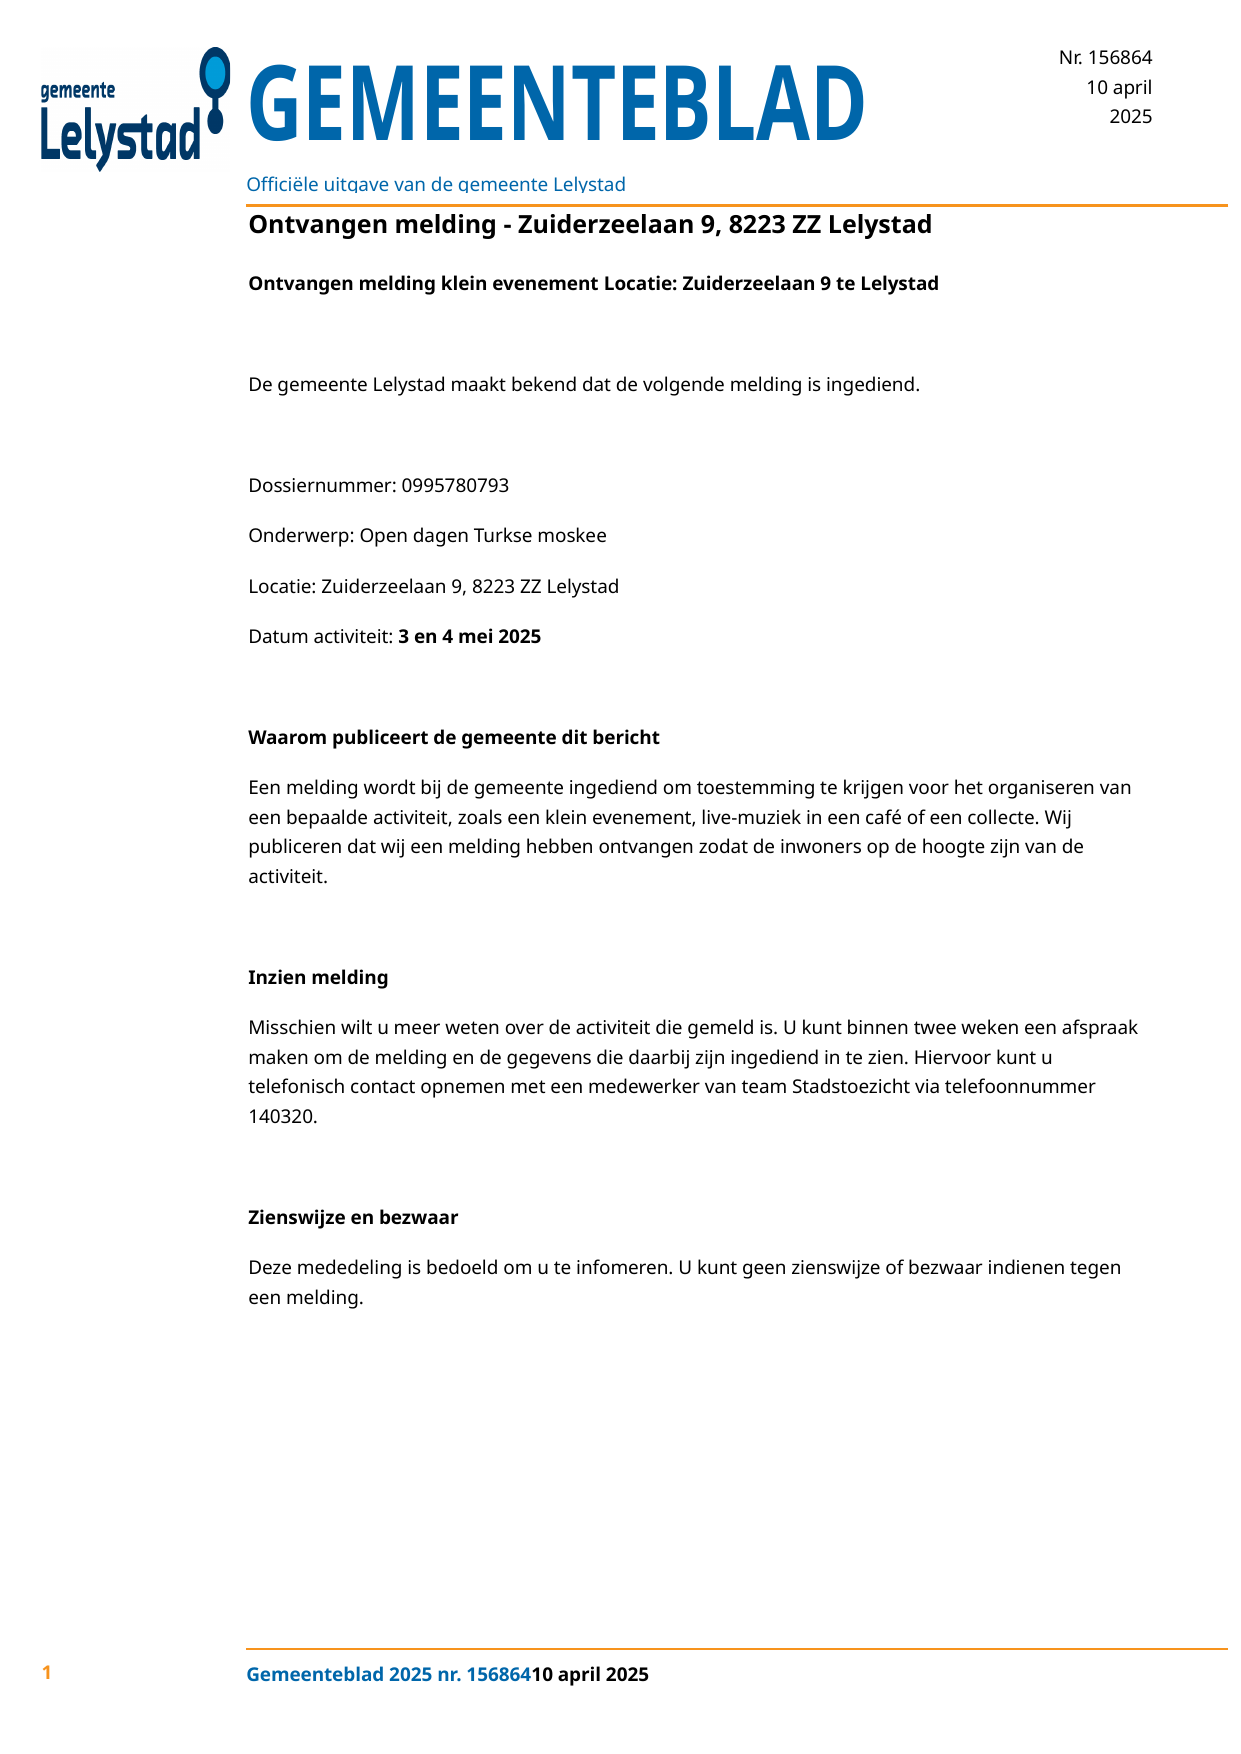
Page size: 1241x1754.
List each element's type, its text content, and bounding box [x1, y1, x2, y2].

text Locatie: Zuiderzeelaan 9, 8223 ZZ Lelystad [248, 573, 1152, 598]
picture [41, 47, 231, 172]
text Een melding wordt bij de gemeente ingediend om toestemming te krijgen voor het organiseren van een bepaalde activiteit, zoals een klein evenement, live-muziek in een café of een collecte. Wij publiceren dat wij een melding hebben ontvangen zodat de inwoners op de hoogte zijn van de activiteit. [248, 774, 1152, 889]
text Inzien melding [248, 964, 1152, 990]
text Onderwerp: Open dagen Turkse moskee [248, 522, 1152, 548]
text De gemeente Lelystad maakt bekend dat de volgende melding is ingediend. [248, 371, 1152, 397]
text Misschien wilt u meer weten over de activiteit die gemeld is. U kunt binnen twee weken een afspraak maken om de melding en de gegevens die daarbij zijn ingediend in te zien. Hiervoor kunt u telefonisch contact opnemen met een medewerker van team Stadstoezicht via telefoonnummer 140320. [248, 1014, 1152, 1129]
text Zienswijze en bezwaar [248, 1204, 1152, 1230]
text Ontvangen melding klein evenement Locatie: Zuiderzeelaan 9 te Lelystad [248, 270, 1152, 296]
text Waarom publiceert de gemeente dit bericht [248, 724, 1152, 750]
text Deze mededeling is bedoeld om u te infomeren. U kunt geen zienswijze of bezwaar indienen tegen een melding. [248, 1254, 1152, 1310]
text Datum activiteit: 3 en 4 mei 2025 [248, 623, 1152, 649]
text Dossiernummer: 0995780793 [248, 472, 1152, 498]
text Ontvangen melding - Zuiderzeelaan 9, 8223 ZZ Lelystad [248, 207, 1152, 241]
